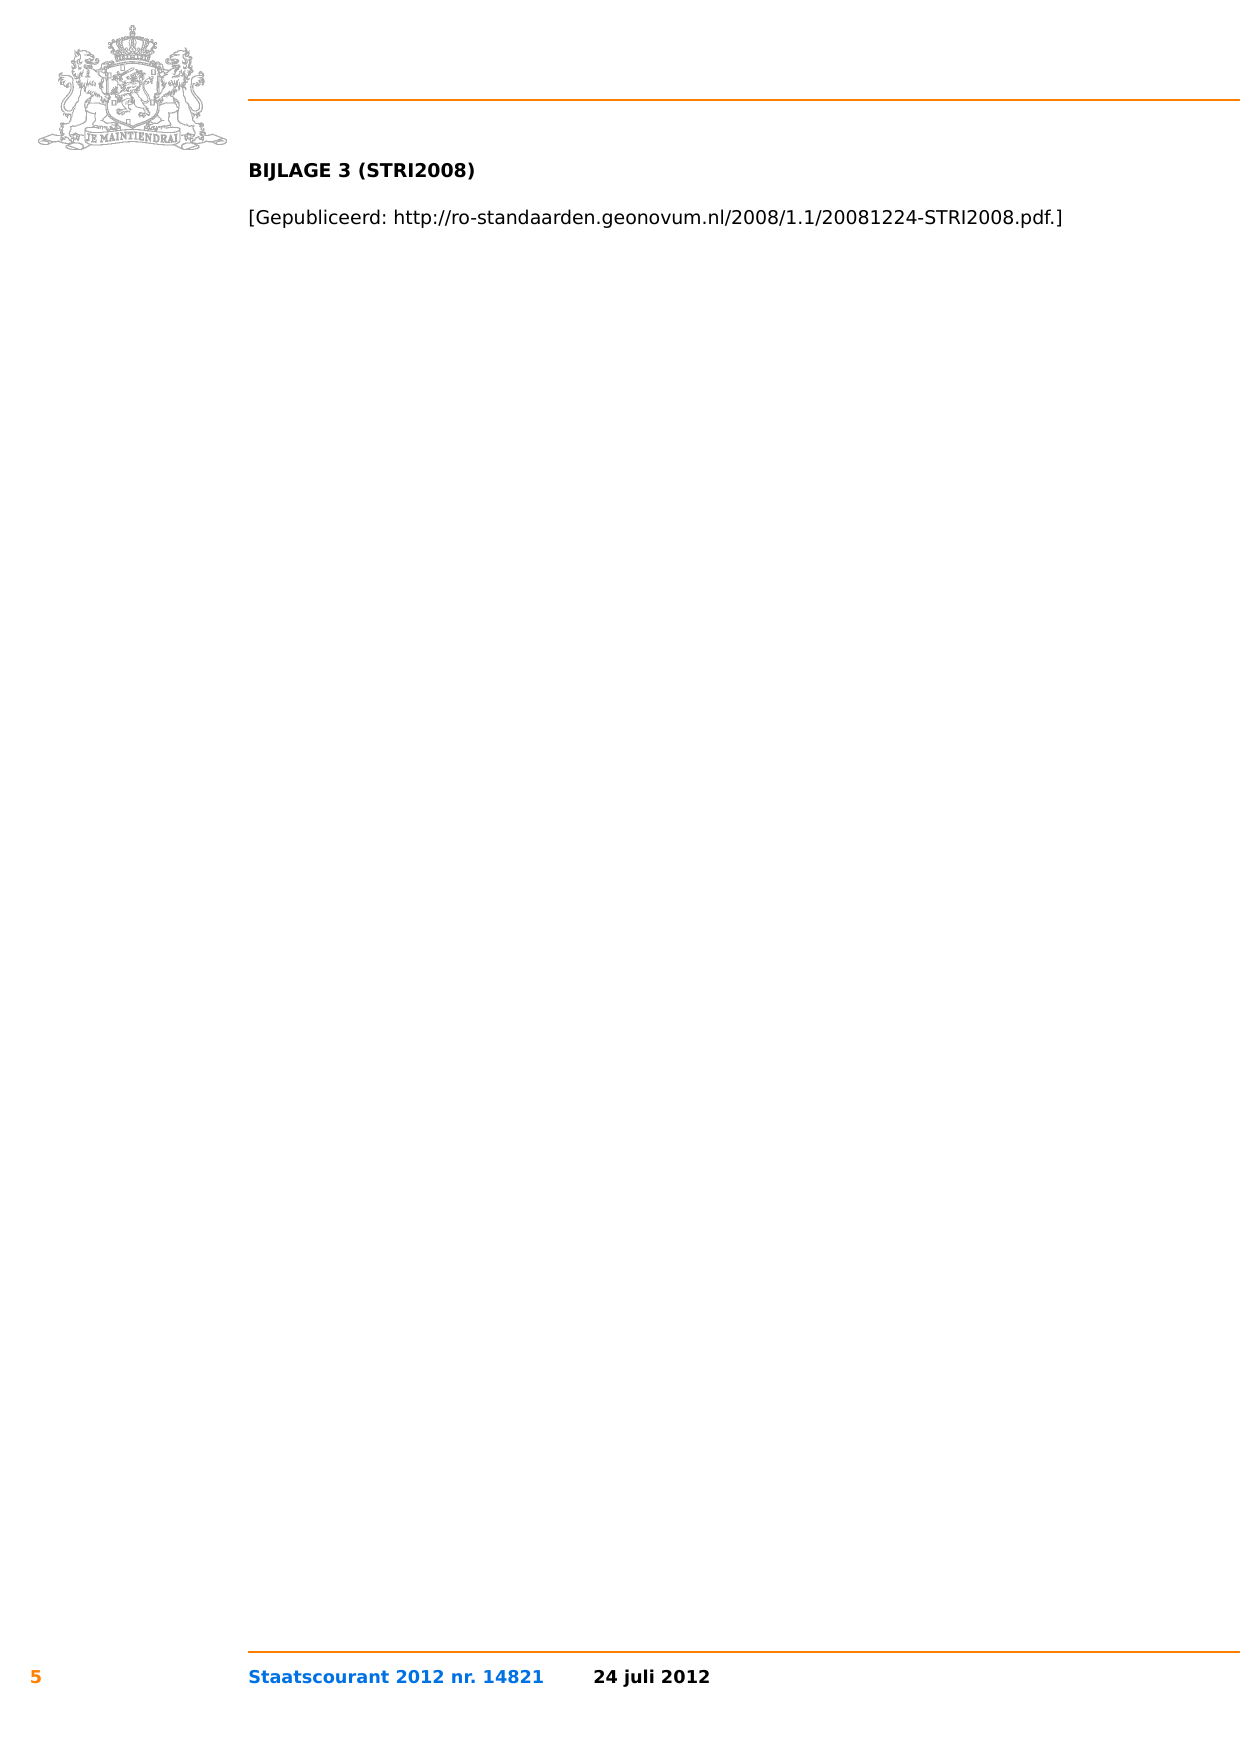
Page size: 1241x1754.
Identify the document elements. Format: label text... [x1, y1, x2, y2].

text [Gepubliceerd: http://ro-standaarden.geonovum.nl/2008/1.1/20081224-STRI2008.pdf.] [248, 207, 1163, 229]
subtitle BIJLAGE 3 (STRI2008) [248, 160, 1163, 182]
picture [38, 25, 227, 150]
